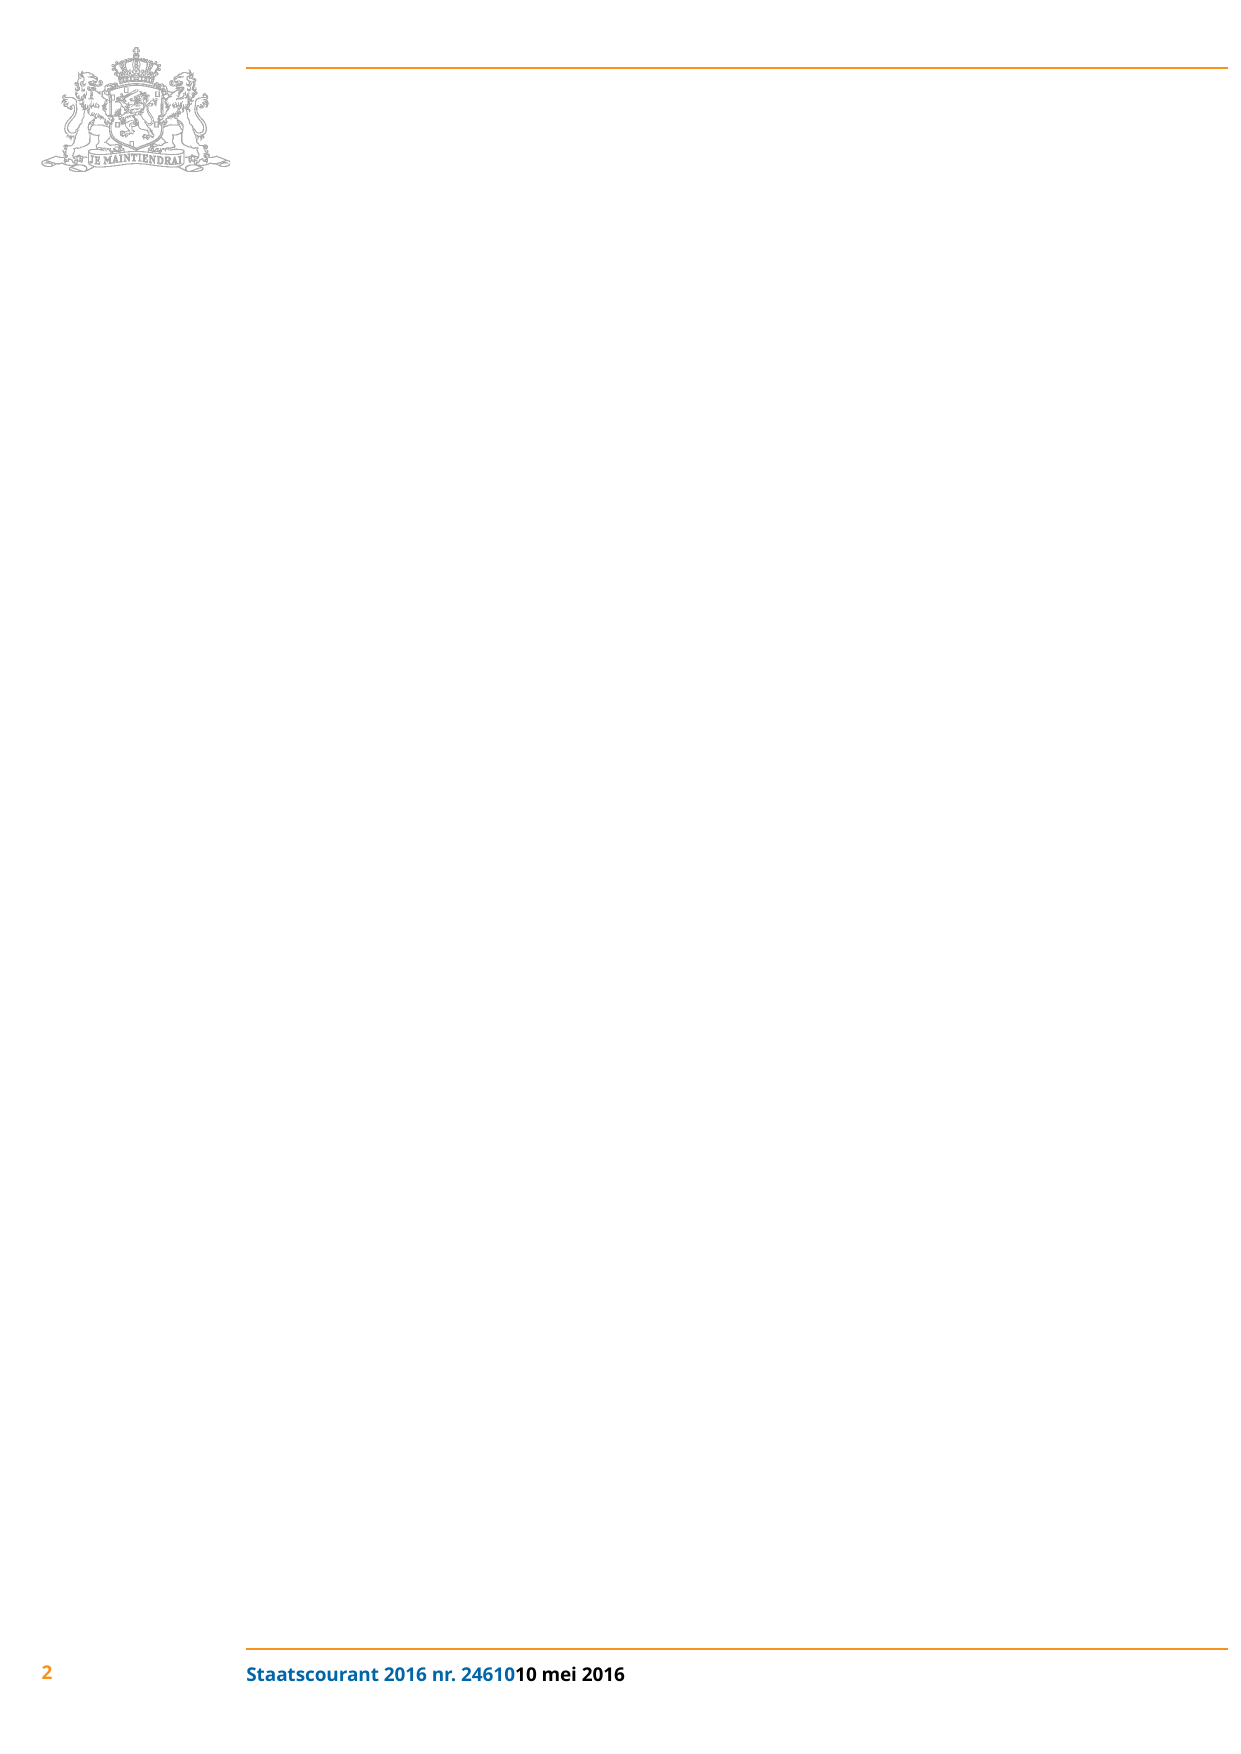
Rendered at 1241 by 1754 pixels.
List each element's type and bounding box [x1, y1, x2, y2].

picture [41, 47, 231, 172]
